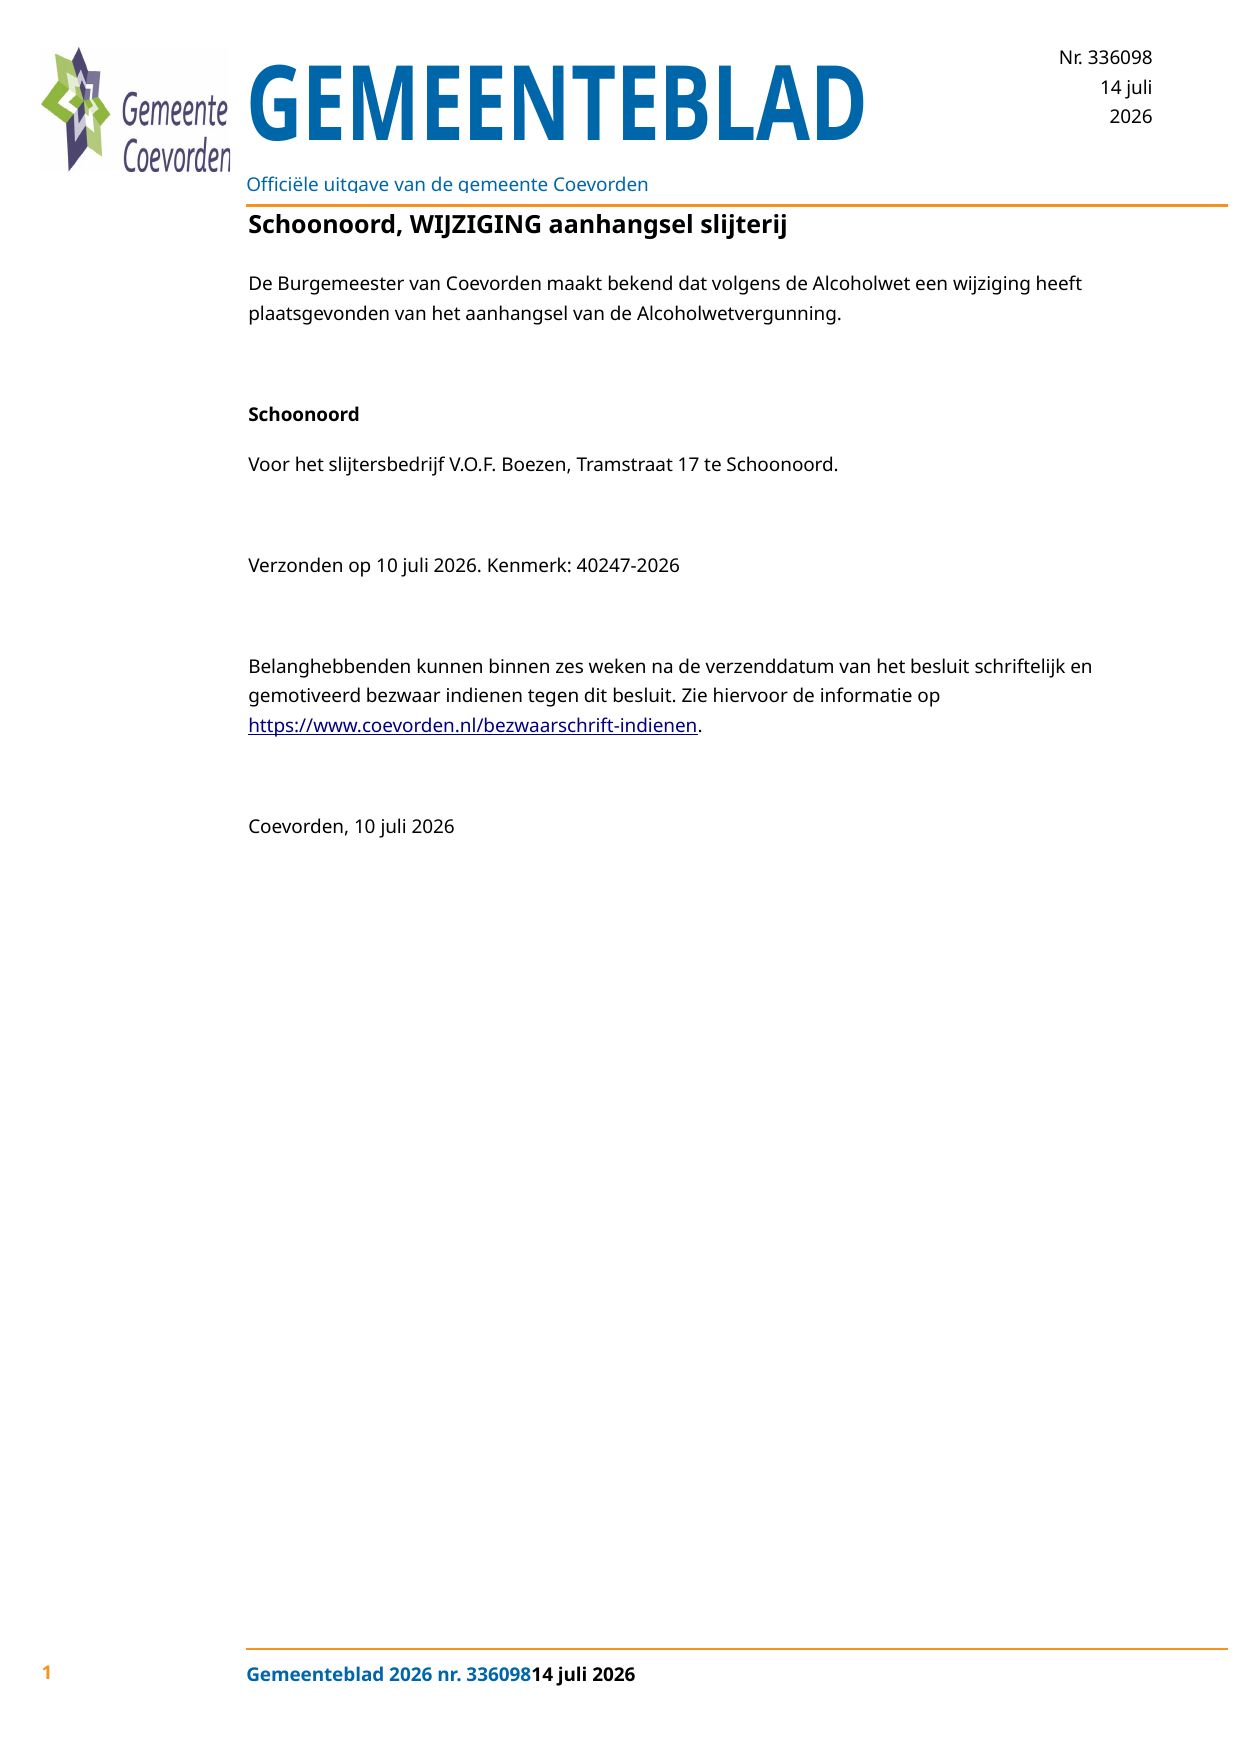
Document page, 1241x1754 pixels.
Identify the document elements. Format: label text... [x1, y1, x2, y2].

text Belanghebbenden kunnen binnen zes weken na de verzenddatum van het besluit schriftelijk en gemotiveerd bezwaar indienen tegen dit besluit. Zie hiervoor de informatie op https://www.coevorden.nl/bezwaarschrift-indienen. [248, 653, 1152, 738]
text Verzonden op 10 juli 2026. Kenmerk: 40247-2026 [248, 552, 1152, 578]
text Schoonoord [248, 401, 1152, 426]
text Coevorden, 10 juli 2026 [248, 813, 1152, 838]
text De Burgemeester van Coevorden maakt bekend dat volgens de Alcoholwet een wijziging heeft plaatsgevonden van het aanhangsel van de Alcoholwetvergunning. [248, 270, 1152, 326]
text Voor het slijtersbedrijf V.O.F. Boezen, Tramstraat 17 te Schoonoord. [248, 451, 1152, 477]
picture [41, 47, 231, 172]
text Schoonoord, WIJZIGING aanhangsel slijterij [248, 207, 1152, 241]
